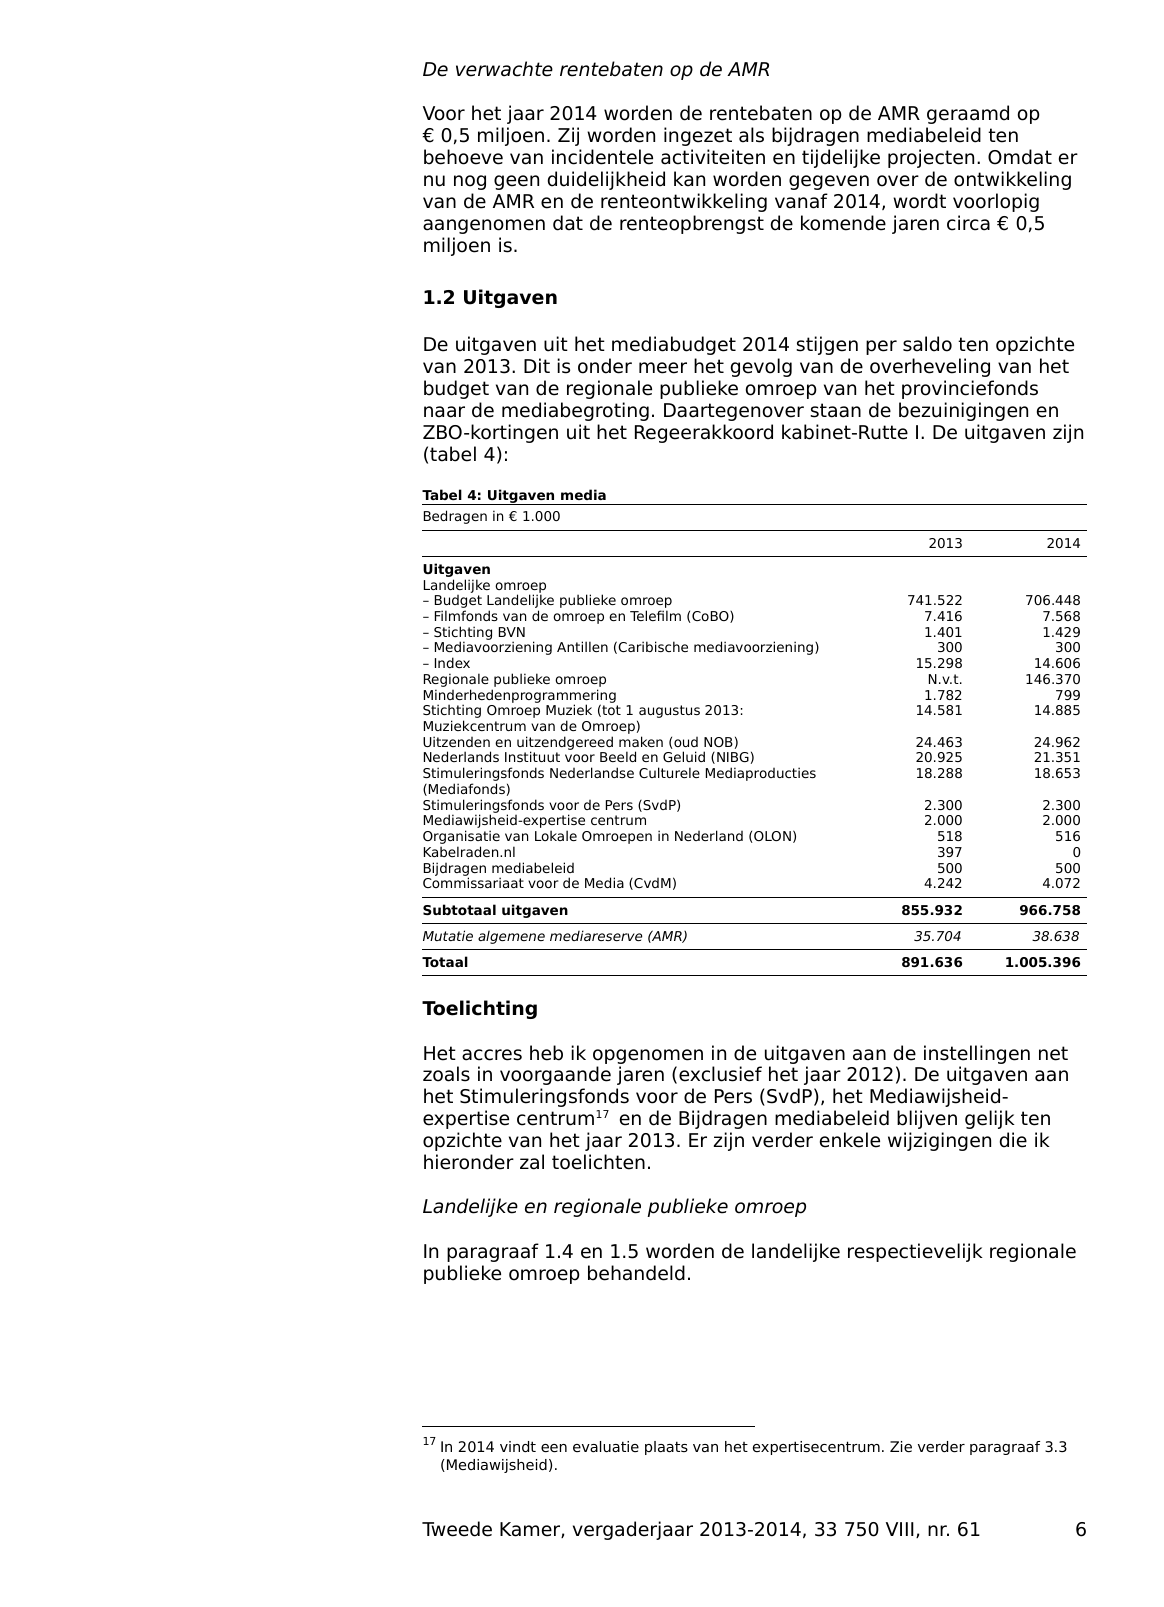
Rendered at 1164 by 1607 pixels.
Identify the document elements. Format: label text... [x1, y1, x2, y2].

text Voor het jaar 2014 worden de rentebaten op de AMR geraamd op € 0,5 miljoen. Zij worden ingezet als bijdragen mediabeleid ten behoeve van incidentele activiteiten en tijdelijke projecten. Omdat er nu nog geen duidelijkheid kan worden gegeven over de ontwikkeling van de AMR en de renteontwikkeling vanaf 2014, wordt voorlopig aangenomen dat de renteopbrengst de komende jaren circa € 0,5 miljoen is. [422, 103, 1087, 257]
table_cell 2.300 [969, 798, 1087, 813]
table_cell Totaal [422, 950, 850, 975]
table_cell 38.638 [969, 924, 1087, 949]
table_cell Nederlands Instituut voor Beeld en Geluid (NIBG) [422, 750, 850, 766]
table_cell Uitzenden en uitzendgereed maken (oud NOB) [422, 735, 850, 750]
table_cell [850, 557, 968, 577]
table_cell 14.581 [850, 703, 968, 734]
table_cell 4.072 [969, 876, 1087, 897]
table_cell 741.522 [850, 593, 968, 609]
table_cell 300 [969, 640, 1087, 656]
table_cell Regionale publieke omroep [422, 672, 850, 687]
table_cell 518 [850, 829, 968, 845]
table_cell – Stichting BVN [422, 625, 850, 640]
table_cell 20.925 [850, 750, 968, 766]
table_cell Bedragen in € 1.000 [422, 505, 850, 530]
table_cell 2014 [969, 531, 1087, 556]
table_cell – Index [422, 656, 850, 672]
table_cell 146.370 [969, 672, 1087, 687]
table_cell Subtotaal uitgaven [422, 898, 850, 923]
table_cell 397 [850, 845, 968, 860]
table_cell [850, 577, 968, 593]
table_cell 21.351 [969, 750, 1087, 766]
table_cell 799 [969, 688, 1087, 703]
table_header Tabel 4: Uitgaven media [422, 488, 1087, 503]
table_cell 300 [850, 640, 968, 656]
table_cell 891.636 [850, 950, 968, 975]
table_cell Commissariaat voor de Media (CvdM) [422, 876, 850, 897]
table_cell Stimuleringsfonds Nederlandse Culturele Mediaproducties (Mediafonds) [422, 766, 850, 797]
table_cell 855.932 [850, 898, 968, 923]
text Het accres heb ik opgenomen in de uitgaven aan de instellingen net zoals in voorgaande jaren (exclusief het jaar 2012). De uitgaven aan het Stimuleringsfonds voor de Pers (SvdP), het Mediawijsheid-expertise centrum en de Bijdragen mediabeleid blijven gelijk ten opzichte van het jaar 2013. Er zijn verder enkele wijzigingen die ik hieronder zal toelichten. [422, 1042, 1087, 1174]
table_cell 706.448 [969, 593, 1087, 609]
table_cell – Filmfonds van de omroep en Telefilm (CoBO) [422, 609, 850, 624]
table_cell [969, 557, 1087, 577]
table_cell [969, 577, 1087, 593]
table_cell 2.000 [850, 813, 968, 829]
table_cell 35.704 [850, 924, 968, 949]
table_cell 24.962 [969, 735, 1087, 750]
table_cell N.v.t. [850, 672, 968, 687]
table_cell 15.298 [850, 656, 968, 672]
table_cell 14.606 [969, 656, 1087, 672]
table_cell 7.568 [969, 609, 1087, 624]
subtitle 1.2 Uitgaven [422, 287, 1087, 309]
table_cell 0 [969, 845, 1087, 860]
table_cell 500 [850, 860, 968, 876]
text De uitgaven uit het mediabudget 2014 stijgen per saldo ten opzichte van 2013. Dit is onder meer het gevolg van de overheveling van het budget van de regionale publieke omroep van het provinciefonds naar de mediabegroting. Daartegenover staan de bezuinigingen en ZBO-kortingen uit het Regeerakkoord kabinet-Rutte I. De uitgaven zijn (tabel 4): [422, 334, 1087, 466]
subtitle Landelijke en regionale publieke omroep [422, 1196, 1087, 1218]
table_cell 500 [969, 860, 1087, 876]
table_cell 14.885 [969, 703, 1087, 734]
table_cell 1.005.396 [969, 950, 1087, 975]
table_cell [422, 531, 850, 556]
table_cell Mediawijsheid-expertise centrum [422, 813, 850, 829]
table_cell Stimuleringsfonds voor de Pers (SvdP) [422, 798, 850, 813]
text In paragraaf 1.4 en 1.5 worden de landelijke respectievelijk regionale publieke omroep behandeld. [422, 1241, 1087, 1284]
table_cell Kabelraden.nl [422, 845, 850, 860]
table_cell 2.000 [969, 813, 1087, 829]
table_cell 966.758 [969, 898, 1087, 923]
table_cell 18.653 [969, 766, 1087, 797]
text In 2014 vindt een evaluatie plaats van het expertisecentrum. Zie verder paragraaf 3.3 (Mediawijsheid). [422, 1435, 1087, 1474]
table_cell 516 [969, 829, 1087, 845]
table_cell 2013 [850, 531, 968, 556]
table_cell 7.416 [850, 609, 968, 624]
subtitle De verwachte rentebaten op de AMR [422, 59, 1087, 81]
table_cell 1.429 [969, 625, 1087, 640]
table_cell Bijdragen mediabeleid [422, 860, 850, 876]
table_cell 4.242 [850, 876, 968, 897]
table_cell Landelijke omroep [422, 577, 850, 593]
subtitle Toelichting [422, 998, 1087, 1020]
table_cell 2.300 [850, 798, 968, 813]
table_cell 18.288 [850, 766, 968, 797]
table_cell Uitgaven [422, 557, 850, 577]
table_cell Organisatie van Lokale Omroepen in Nederland (OLON) [422, 829, 850, 845]
table_cell [969, 505, 1087, 530]
table_cell 1.782 [850, 688, 968, 703]
table_cell – Mediavoorziening Antillen (Caribische mediavoorziening) [422, 640, 850, 656]
table_cell Stichting Omroep Muziek (tot 1 augustus 2013: Muziekcentrum van de Omroep) [422, 703, 850, 734]
table_cell 24.463 [850, 735, 968, 750]
table_cell 1.401 [850, 625, 968, 640]
table_cell [850, 505, 968, 530]
table_cell – Budget Landelijke publieke omroep [422, 593, 850, 609]
table_cell Mutatie algemene mediareserve (AMR) [422, 924, 850, 949]
table_cell Minderhedenprogrammering [422, 688, 850, 703]
